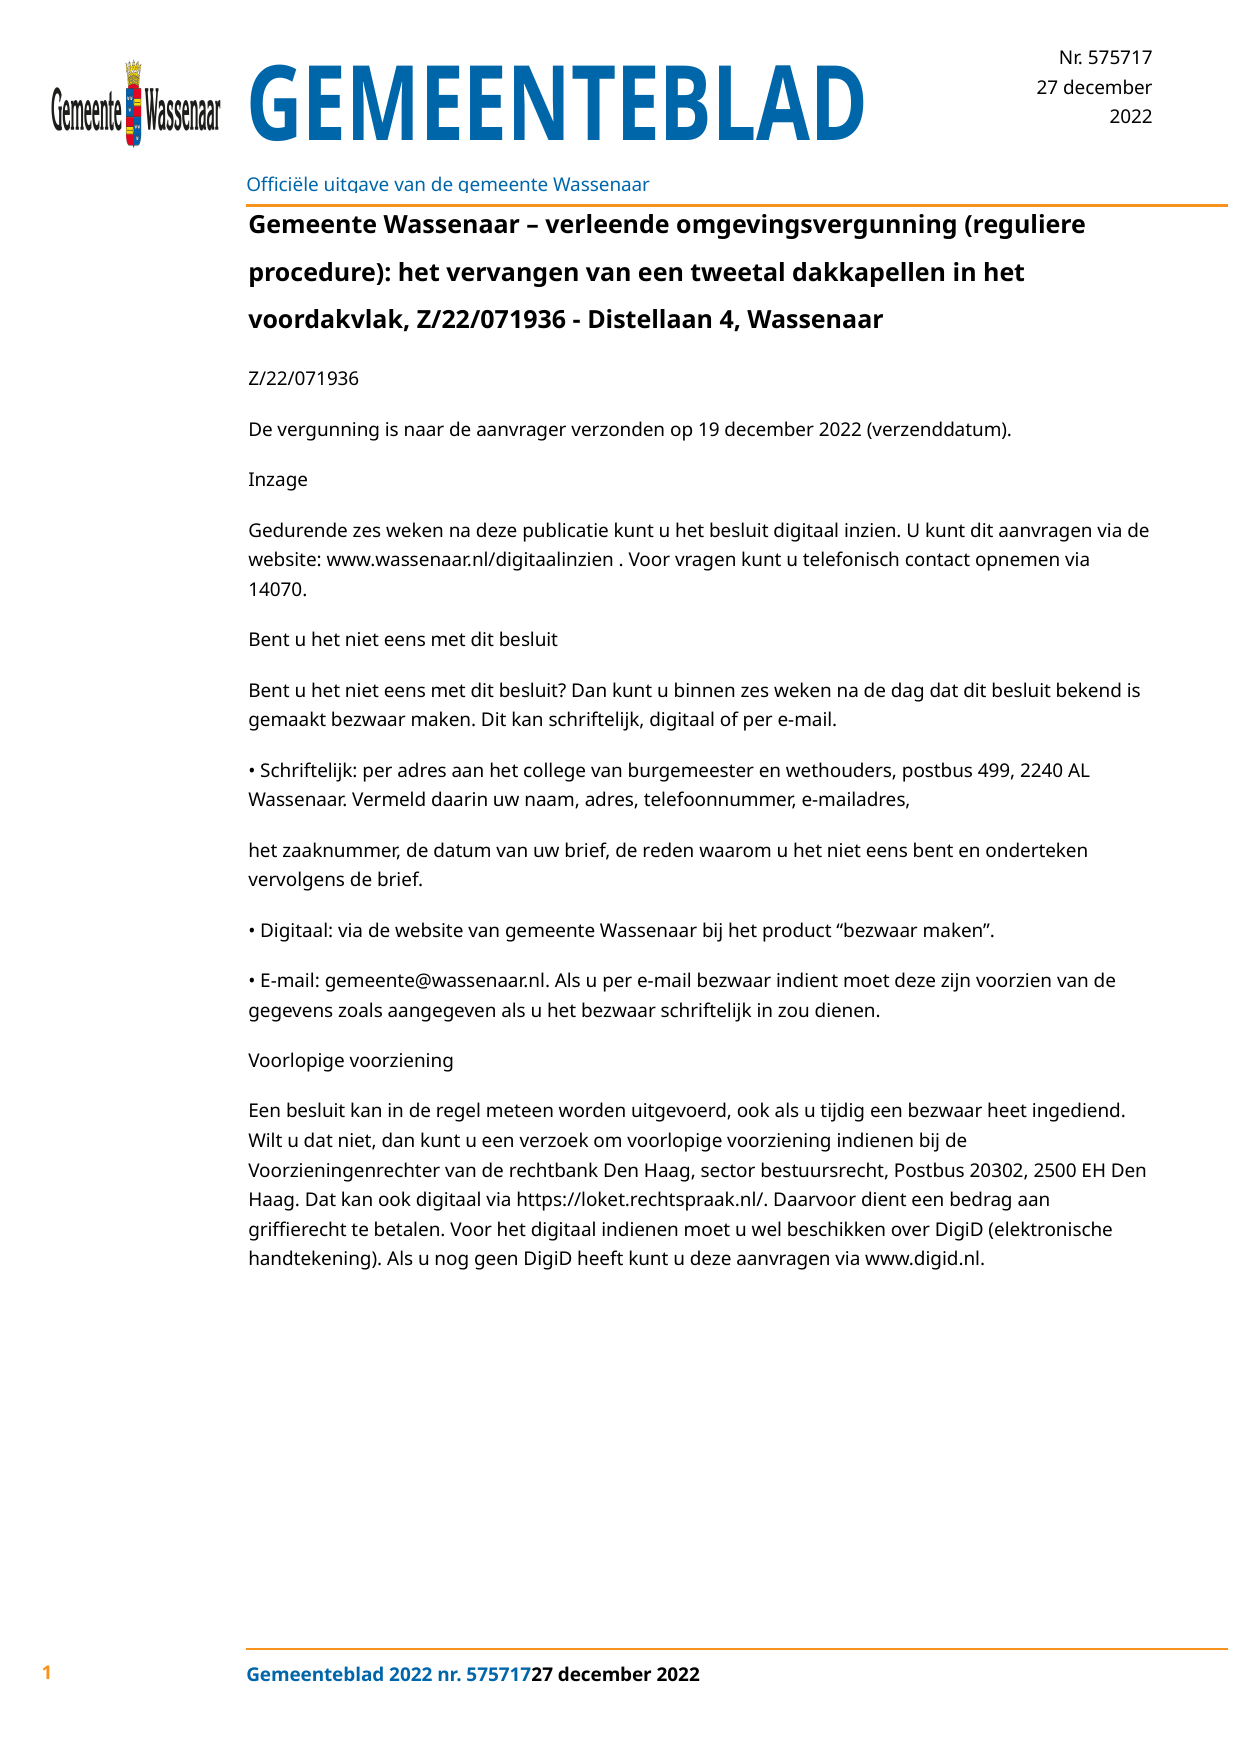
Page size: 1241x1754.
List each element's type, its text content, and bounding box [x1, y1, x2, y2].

text De vergunning is naar de aanvrager verzonden op 19 december 2022 (verzenddatum). [248, 416, 1152, 442]
text • Digitaal: via de website van gemeente Wassenaar bij het product “bezwaar maken”. [248, 917, 1152, 942]
text het zaaknummer, de datum van uw brief, de reden waarom u het niet eens bent en onderteken vervolgens de brief. [248, 837, 1152, 892]
text Gedurende zes weken na deze publicatie kunt u het besluit digitaal inzien. U kunt dit aanvragen via de website: www.wassenaar.nl/digitaalinzien . Voor vragen kunt u telefonisch contact opnemen via 14070. [248, 517, 1152, 602]
text Inzage [248, 466, 1152, 492]
text Z/22/071936 [248, 366, 1152, 391]
text Bent u het niet eens met dit besluit [248, 626, 1152, 652]
text • E-mail: gemeente@wassenaar.nl. Als u per e-mail bezwaar indient moet deze zijn voorzien van de gegevens zoals aangegeven als u het bezwaar schriftelijk in zou dienen. [248, 967, 1152, 1022]
text Voorlopige voorziening [248, 1047, 1152, 1073]
text Een besluit kan in de regel meteen worden uitgevoerd, ook als u tijdig een bezwaar heet ingediend. Wilt u dat niet, dan kunt u een verzoek om voorlopige voorziening indienen bij de Voorzieningenrechter van de rechtbank Den Haag, sector bestuursrecht, Postbus 20302, 2500 EH Den Haag. Dat kan ook digitaal via https://loket.rechtspraak.nl/. Daarvoor dient een bedrag aan griffierecht te betalen. Voor het digitaal indienen moet u wel beschikken over DigiD (elektronische handtekening). Als u nog geen DigiD heeft kunt u deze aanvragen via www.digid.nl. [248, 1098, 1152, 1271]
text Bent u het niet eens met dit besluit? Dan kunt u binnen zes weken na de dag dat dit besluit bekend is gemaakt bezwaar maken. Dit kan schriftelijk, digitaal of per e-mail. [248, 677, 1152, 732]
picture [41, 47, 231, 172]
text • Schriftelijk: per adres aan het college van burgemeester en wethouders, postbus 499, 2240 AL Wassenaar. Vermeld daarin uw naam, adres, telefoonnummer, e-mailadres, [248, 757, 1152, 812]
text Gemeente Wassenaar – verleende omgevingsvergunning (reguliere procedure): het vervangen van een tweetal dakkapellen in het voordakvlak, Z/22/071936 - Distellaan 4, Wassenaar [248, 207, 1152, 336]
